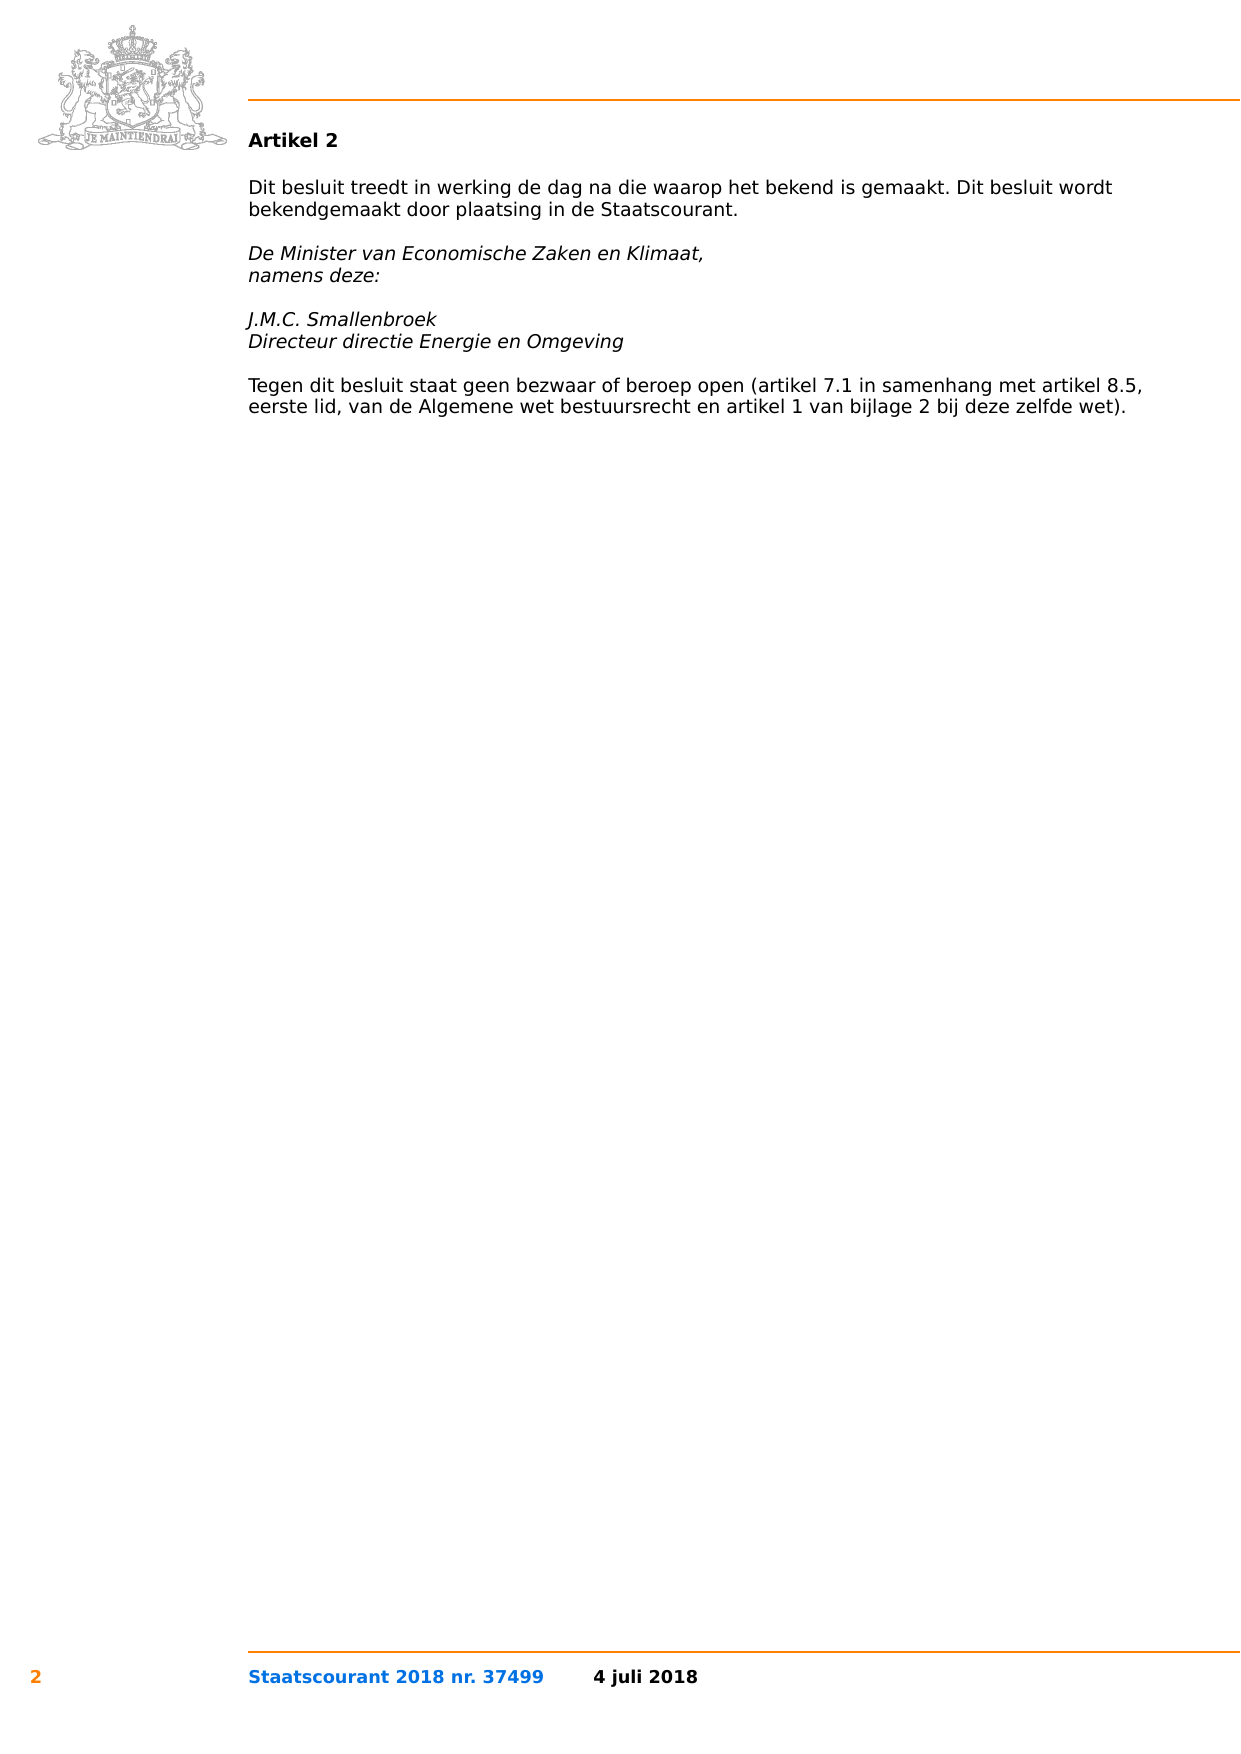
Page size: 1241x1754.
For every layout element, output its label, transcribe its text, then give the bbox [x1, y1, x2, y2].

subtitle Artikel 2 [248, 130, 1163, 152]
text Dit besluit treedt in werking de dag na die waarop het bekend is gemaakt. Dit besluit wordt bekendgemaakt door plaatsing in de Staatscourant. [248, 177, 1163, 221]
text Tegen dit besluit staat geen bezwaar of beroep open (artikel 7.1 in samenhang met artikel 8.5, eerste lid, van de Algemene wet bestuursrecht en artikel 1 van bijlage 2 bij deze zelfde wet). [248, 374, 1163, 418]
picture [38, 25, 227, 150]
text De Minister van Economische Zaken en Klimaat, namens deze: J.M.C. Smallenbroek Directeur directie Energie en Omgeving [248, 243, 1163, 353]
